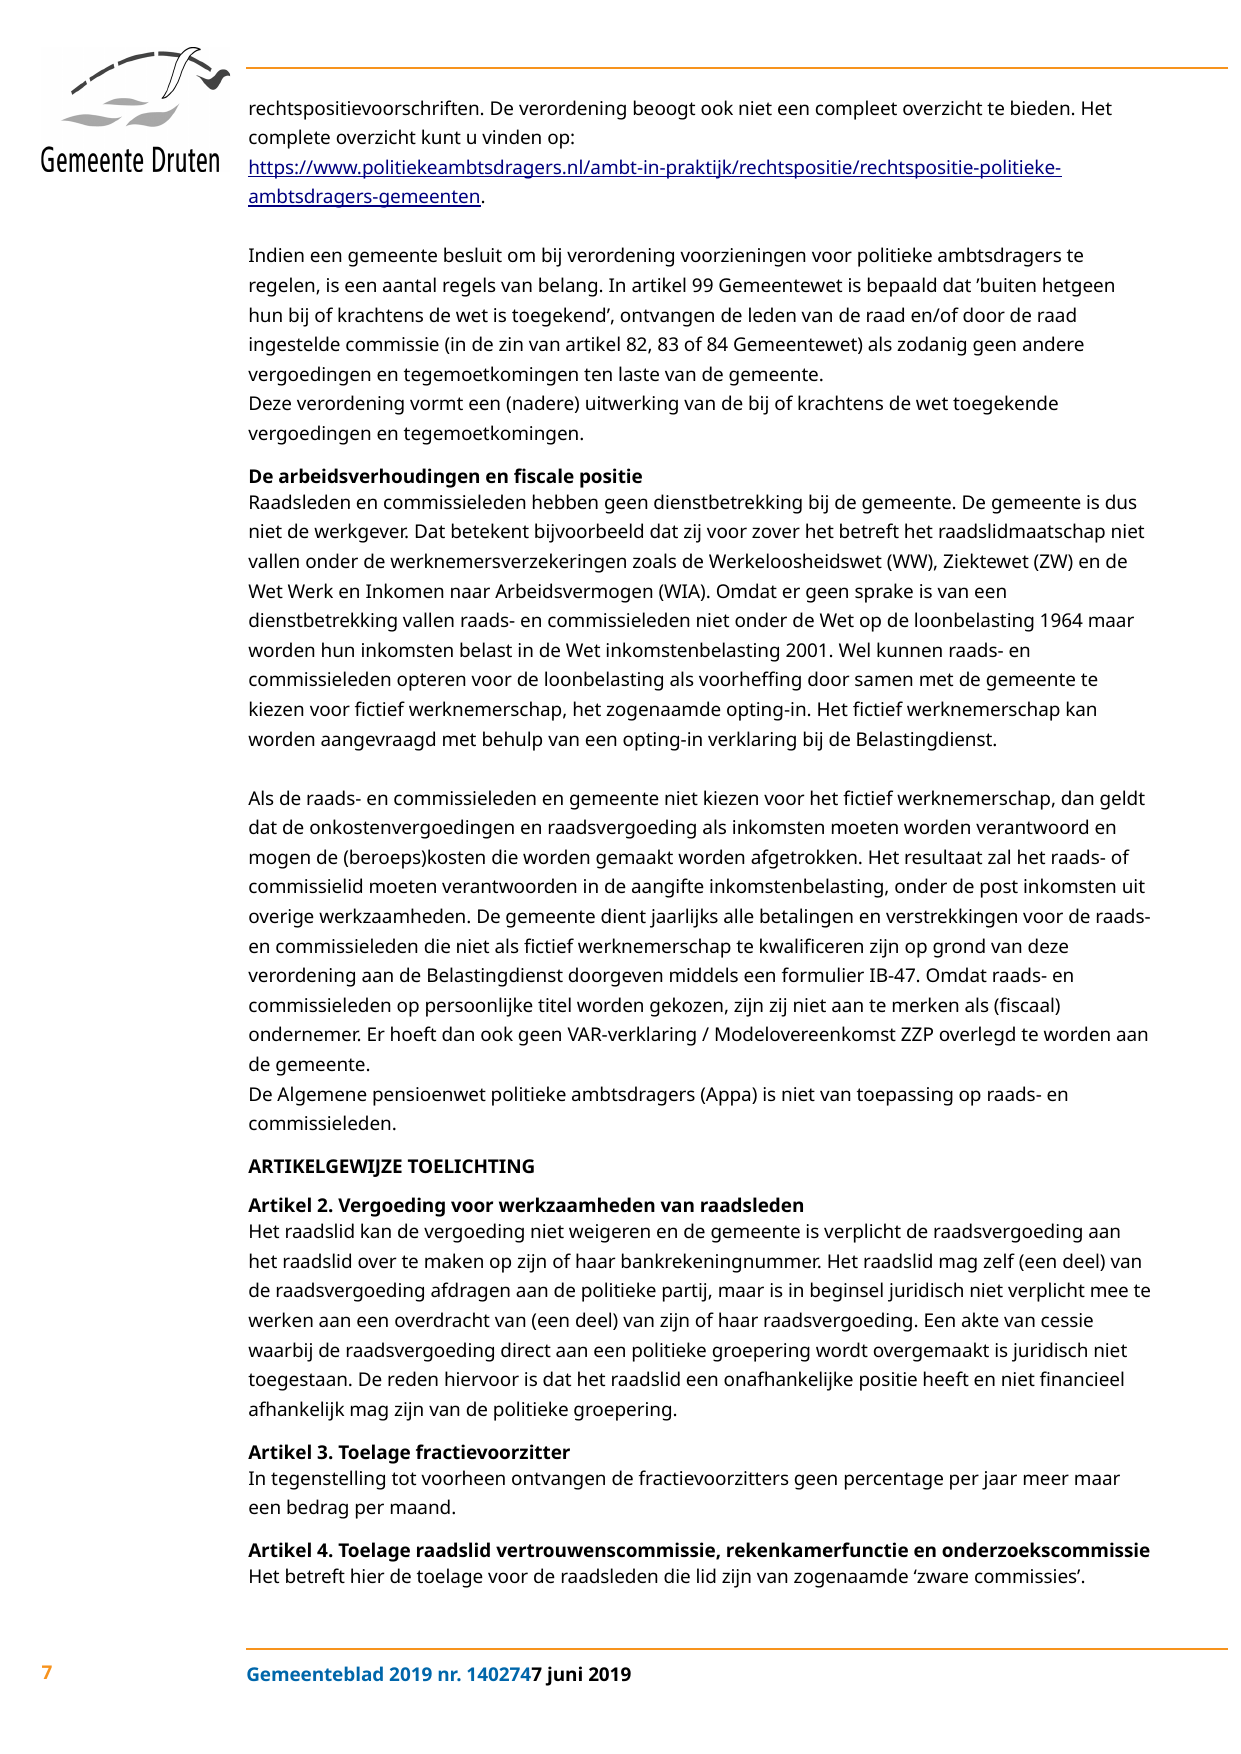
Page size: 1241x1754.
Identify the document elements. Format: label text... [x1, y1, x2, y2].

text Als de raads- en commissieleden en gemeente niet kiezen voor het fictief werknemerschap, dan geldt dat de onkostenvergoedingen en raadsvergoeding als inkomsten moeten worden verantwoord en mogen de (beroeps)kosten die worden gemaakt worden afgetrokken. Het resultaat zal het raads- of commissielid moeten verantwoorden in de aangifte inkomstenbelasting, onder de post inkomsten uit overige werkzaamheden. De gemeente dient jaarlijks alle betalingen en verstrekkingen voor de raads- en commissieleden die niet als fictief werknemerschap te kwalificeren zijn op grond van deze verordening aan de Belastingdienst doorgeven middels een formulier IB-47. Omdat raads- en commissieleden op persoonlijke titel worden gekozen, zijn zij niet aan te merken als (fiscaal) ondernemer. Er hoeft dan ook geen VAR-verklaring / Modelovereenkomst ZZP overlegd te worden aan de gemeente. [248, 785, 1152, 1077]
text rechtspositievoorschriften. De verordening beoogt ook niet een compleet overzicht te bieden. Het complete overzicht kunt u vinden op: https://www.politiekeambtsdragers.nl/ambt-in-praktijk/rechtspositie/rechtspositie-politieke-ambtsdragers-gemeenten. [248, 95, 1152, 209]
picture [41, 47, 231, 172]
text In tegenstelling tot voorheen ontvangen de fractievoorzitters geen percentage per jaar meer maar een bedrag per maand. [248, 1465, 1152, 1520]
text De Algemene pensioenwet politieke ambtsdragers (Appa) is niet van toepassing op raads- en commissieleden. [248, 1081, 1152, 1136]
text Deze verordening vormt een (nadere) uitwerking van de bij of krachtens de wet toegekende vergoedingen en tegemoetkomingen. [248, 391, 1152, 446]
text Indien een gemeente besluit om bij verordening voorzieningen voor politieke ambtsdragers te regelen, is een aantal regels van belang. In artikel 99 Gemeentewet is bepaald dat ’buiten hetgeen hun bij of krachtens de wet is toegekend’, ontvangen de leden van de raad en/of door de raad ingestelde commissie (in de zin van artikel 82, 83 of 84 Gemeentewet) als zodanig geen andere vergoedingen en tegemoetkomingen ten laste van de gemeente. [248, 243, 1152, 387]
text Het betreft hier de toelage voor de raadsleden die lid zijn van zogenaamde ‘zware commissies’. [248, 1563, 1152, 1589]
text ARTIKELGEWIJZE TOELICHTING [248, 1153, 1152, 1179]
text Artikel 3. Toelage fractievoorzitter [248, 1439, 1152, 1465]
text De arbeidsverhoudingen en fiscale positie [248, 463, 1152, 489]
text Artikel 4. Toelage raadslid vertrouwenscommissie, rekenkamerfunctie en onderzoekscommissie [248, 1537, 1152, 1563]
text Raadsleden en commissieleden hebben geen dienstbetrekking bij de gemeente. De gemeente is dus niet de werkgever. Dat betekent bijvoorbeeld dat zij voor zover het betreft het raadslidmaatschap niet vallen onder de werknemersverzekeringen zoals de Werkeloosheidswet (WW), Ziektewet (ZW) en de Wet Werk en Inkomen naar Arbeidsvermogen (WIA). Omdat er geen sprake is van een dienstbetrekking vallen raads- en commissieleden niet onder de Wet op de loonbelasting 1964 maar worden hun inkomsten belast in de Wet inkomstenbelasting 2001. Wel kunnen raads- en commissieleden opteren voor de loonbelasting als voorheffing door samen met de gemeente te kiezen voor fictief werknemerschap, het zogenaamde opting-in. Het fictief werknemerschap kan worden aangevraagd met behulp van een opting-in verklaring bij de Belastingdienst. [248, 489, 1152, 751]
text Het raadslid kan de vergoeding niet weigeren en de gemeente is verplicht de raadsvergoeding aan het raadslid over te maken op zijn of haar bankrekeningnummer. Het raadslid mag zelf (een deel) van de raadsvergoeding afdragen aan de politieke partij, maar is in beginsel juridisch niet verplicht mee te werken aan een overdracht van (een deel) van zijn of haar raadsvergoeding. Een akte van cessie waarbij de raadsvergoeding direct aan een politieke groepering wordt overgemaakt is juridisch niet toegestaan. De reden hiervoor is dat het raadslid een onafhankelijke positie heeft en niet financieel afhankelijk mag zijn van de politieke groepering. [248, 1218, 1152, 1422]
text Artikel 2. Vergoeding voor werkzaamheden van raadsleden [248, 1193, 1152, 1218]
